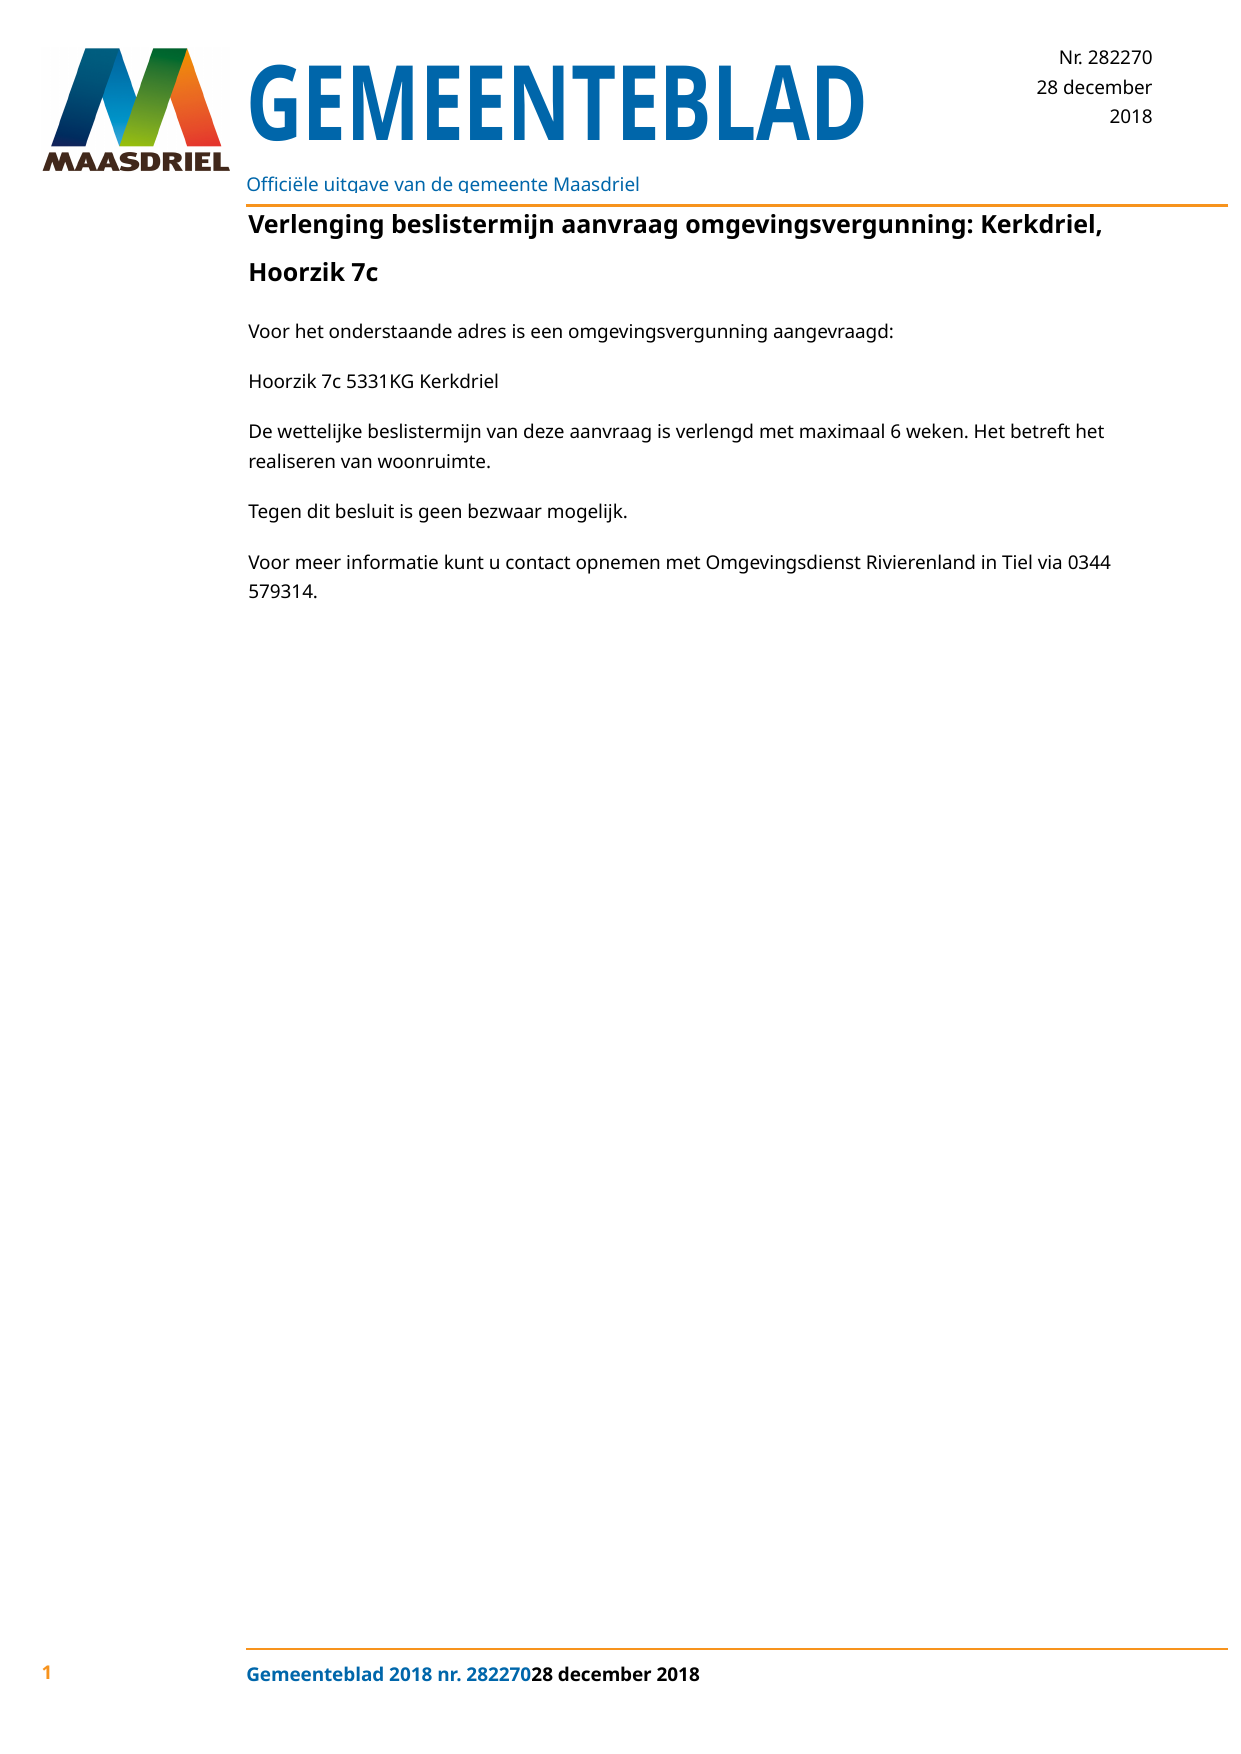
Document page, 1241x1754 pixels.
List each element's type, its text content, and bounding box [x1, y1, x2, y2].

text Verlenging beslistermijn aanvraag omgevingsvergunning: Kerkdriel, Hoorzik 7c [248, 207, 1152, 288]
text Tegen dit besluit is geen bezwaar mogelijk. [248, 499, 1152, 524]
text Voor het onderstaande adres is een omgevingsvergunning aangevraagd: [248, 318, 1152, 344]
text De wettelijke beslistermijn van deze aanvraag is verlengd met maximaal 6 weken. Het betreft het realiseren van woonruimte. [248, 419, 1152, 474]
picture [41, 47, 231, 172]
text Hoorzik 7c 5331KG Kerkdriel [248, 368, 1152, 394]
text Voor meer informatie kunt u contact opnemen met Omgevingsdienst Rivierenland in Tiel via 0344 579314. [248, 549, 1152, 604]
